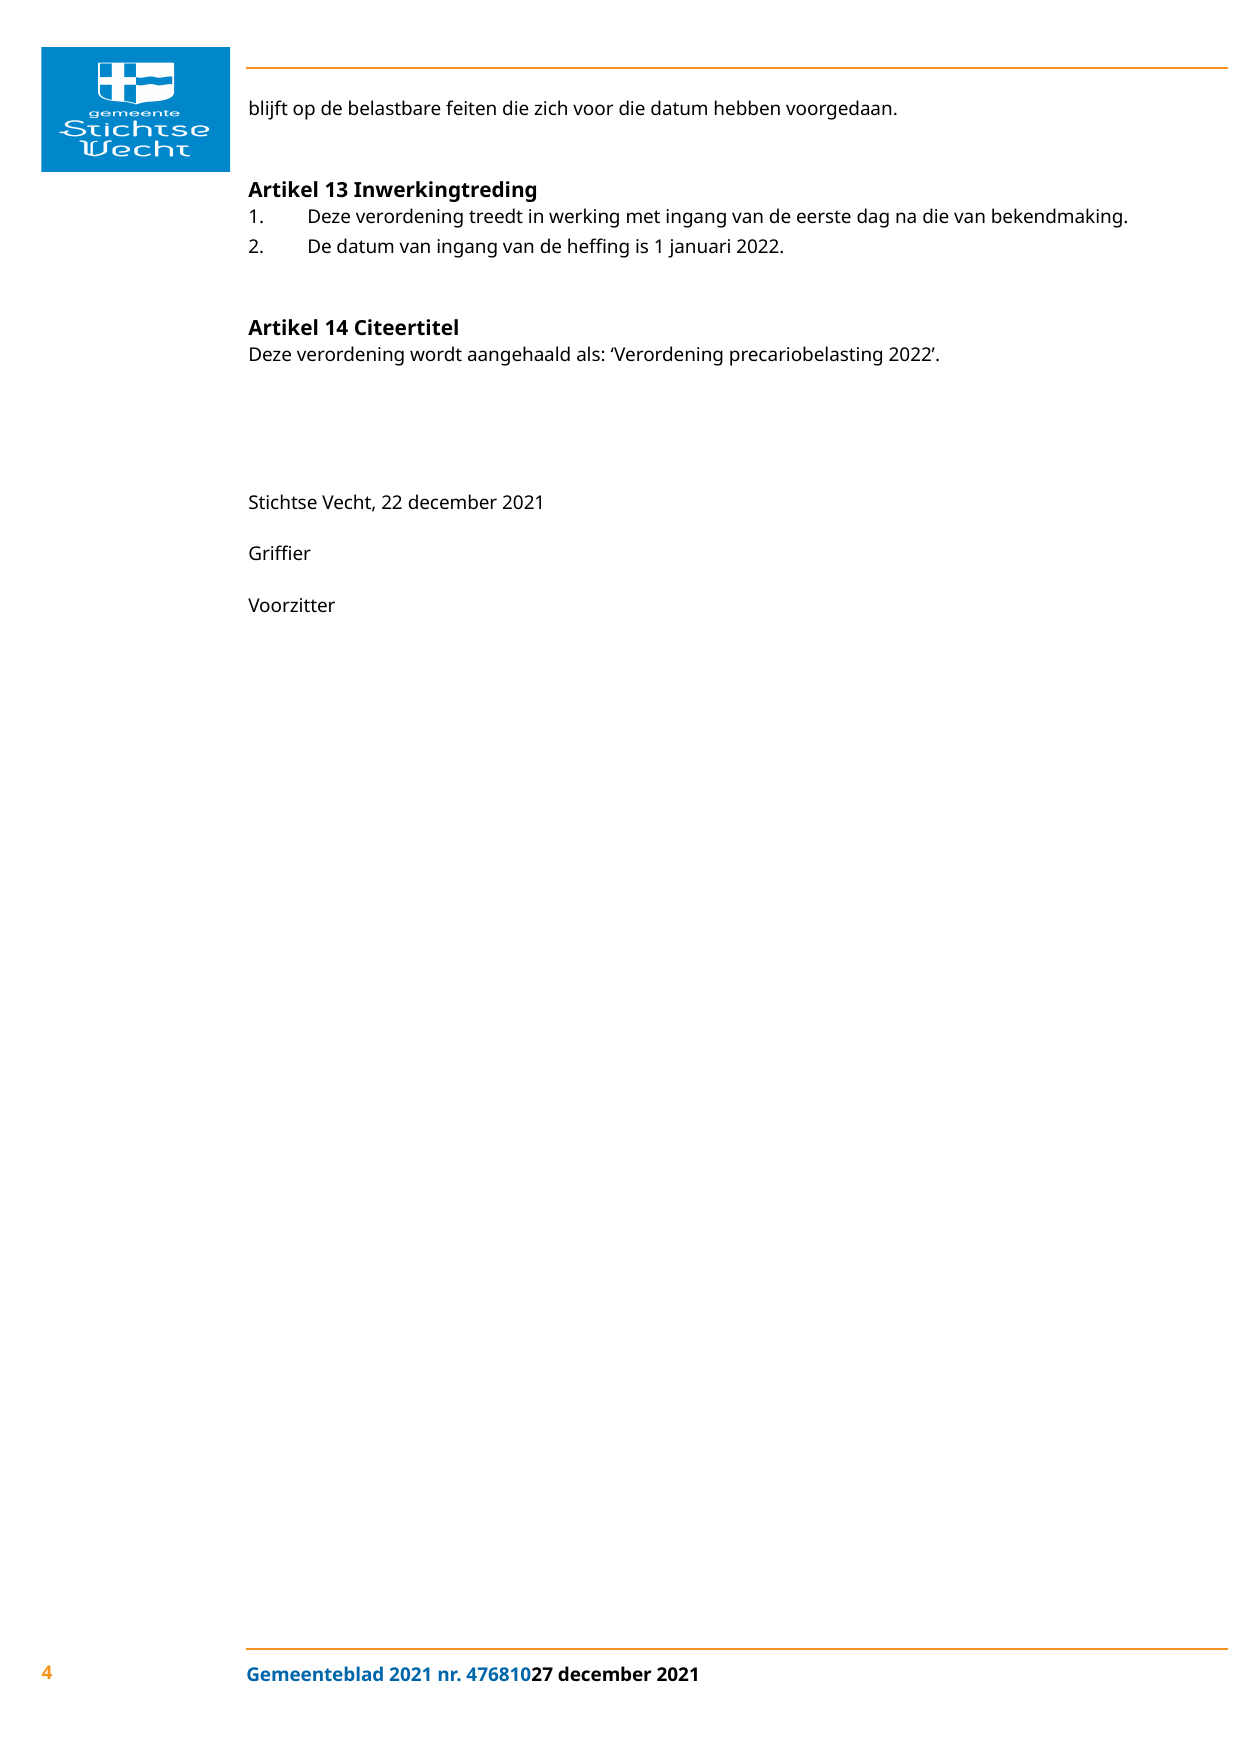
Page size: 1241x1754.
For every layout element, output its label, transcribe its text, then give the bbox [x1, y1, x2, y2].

list Deze verordening treedt in werking met ingang van de eerste dag na die van bekendmaking. [248, 203, 1152, 229]
list De datum van ingang van de heffing is 1 januari 2022. [248, 233, 1152, 258]
text blijft op de belastbare feiten die zich voor die datum hebben voorgedaan. [248, 95, 1152, 121]
text Voorzitter [248, 592, 1152, 618]
text Deze verordening wordt aangehaald als: ‘Verordening precariobelasting 2022’. [248, 341, 1152, 367]
picture [137, 63, 174, 103]
text Griffier [248, 541, 1152, 566]
picture [99, 63, 135, 101]
text Artikel 14 Citeertitel [248, 313, 1152, 341]
text Artikel 13 Inwerkingtreding [248, 175, 1152, 203]
text Stichtse Vecht, 22 december 2021 [248, 489, 1152, 515]
